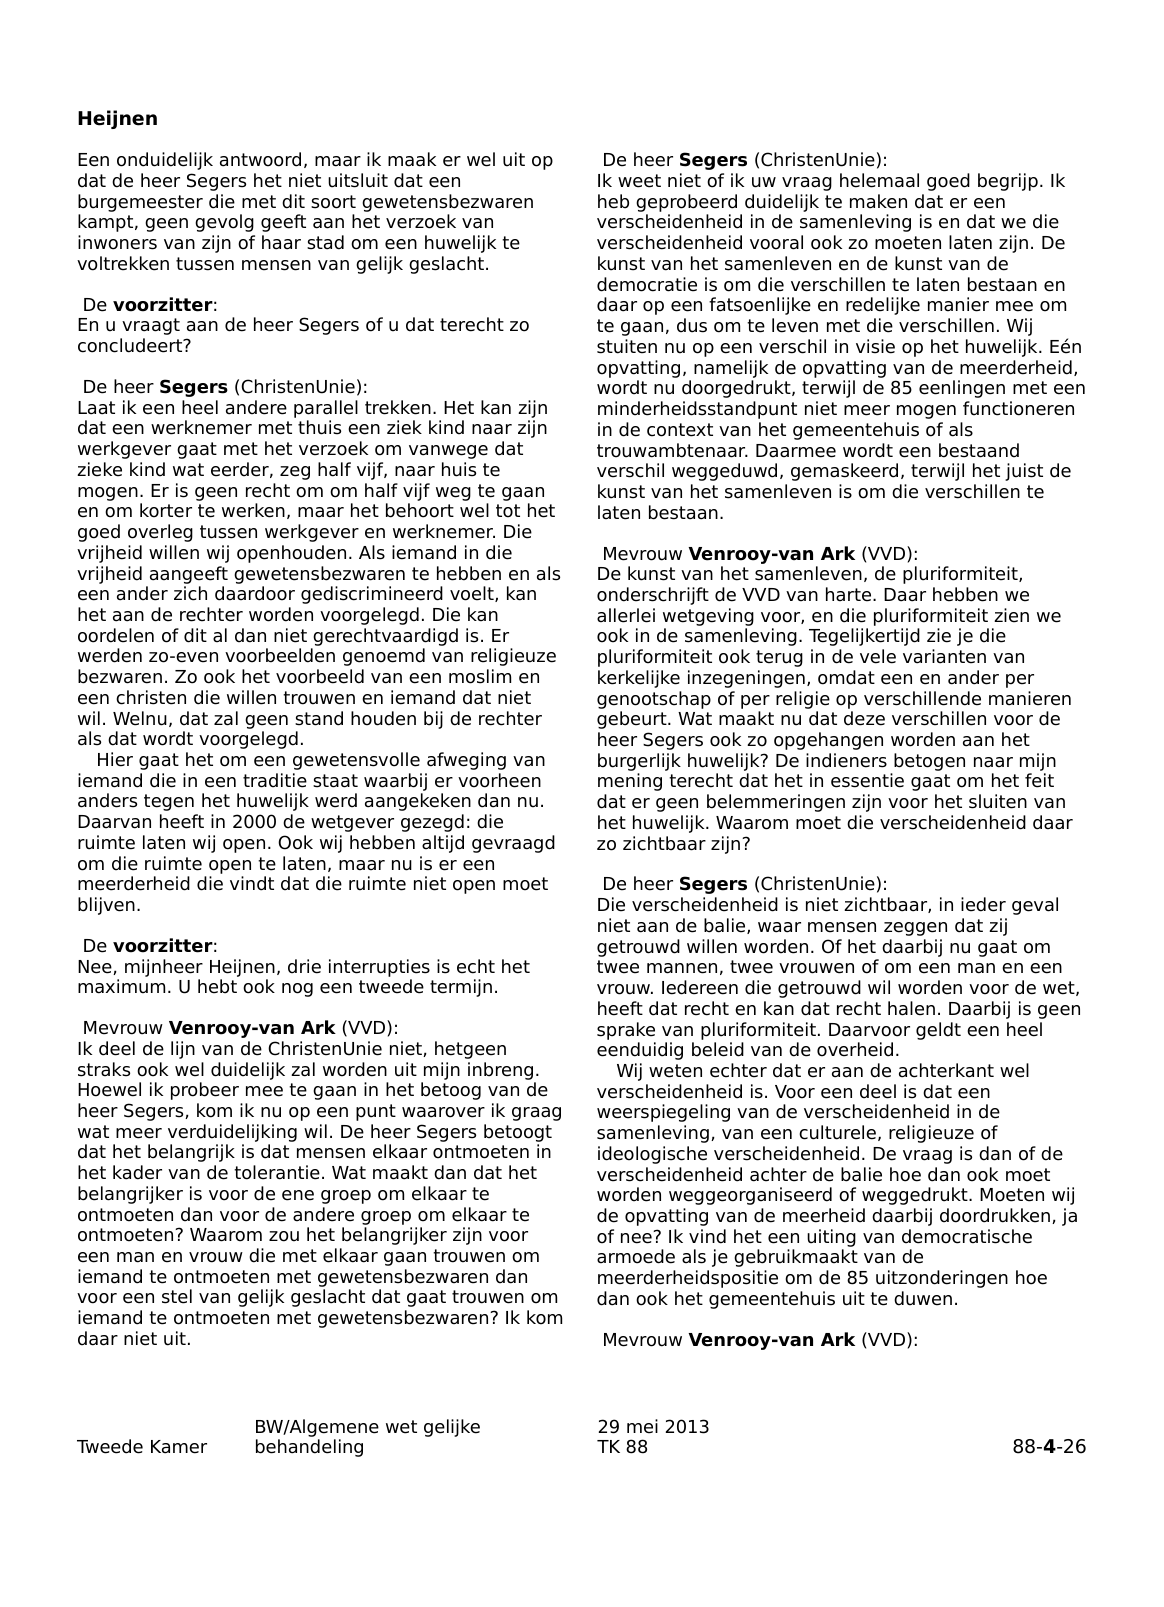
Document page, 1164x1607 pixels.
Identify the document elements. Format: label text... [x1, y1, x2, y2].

text Wij weten echter dat er aan de achterkant wel verscheidenheid is. Voor een deel is dat een weerspiegeling van de verscheidenheid in de samenleving, van een culturele, religieuze of ideologische verscheidenheid. De vraag is dan of de verscheidenheid achter de balie hoe dan ook moet worden weggeorganiseerd of weggedrukt. Moeten wij de opvatting van de meerheid daarbij doordrukken, ja of nee? Ik vind het een uiting van democratische armoede als je gebruikmaakt van de meerderheidspositie om de 85 uitzonderingen hoe dan ook het gemeentehuis uit te duwen. [596, 1061, 1087, 1309]
text De heer Segers (ChristenUnie): [77, 377, 567, 397]
text Ik deel de lijn van de ChristenUnie niet, hetgeen straks ook wel duidelijk zal worden uit mijn inbreng. Hoewel ik probeer mee te gaan in het betoog van de heer Segers, kom ik nu op een punt waarover ik graag wat meer verduidelijking wil. De heer Segers betoogt dat het belangrijk is dat mensen elkaar ontmoeten in het kader van de tolerantie. Wat maakt dan dat het belangrijker is voor de ene groep om elkaar te ontmoeten dan voor de andere groep om elkaar te ontmoeten? Waarom zou het belangrijker zijn voor een man en vrouw die met elkaar gaan trouwen om iemand te ontmoeten met gewetensbezwaren dan voor een stel van gelijk geslacht dat gaat trouwen om iemand te ontmoeten met gewetensbezwaren? Ik kom daar niet uit. [77, 1039, 567, 1349]
text De voorzitter: [77, 936, 567, 956]
text Die verscheidenheid is niet zichtbaar, in ieder geval niet aan de balie, waar mensen zeggen dat zij getrouwd willen worden. Of het daarbij nu gaat om twee mannen, twee vrouwen of om een man en een vrouw. Iedereen die getrouwd wil worden voor de wet, heeft dat recht en kan dat recht halen. Daarbij is geen sprake van pluriformiteit. Daarvoor geldt een heel eenduidig beleid van de overheid. [596, 895, 1087, 1061]
text Een onduidelijk antwoord, maar ik maak er wel uit op dat de heer Segers het niet uitsluit dat een burgemeester die met dit soort gewetensbezwaren kampt, geen gevolg geeft aan het verzoek van inwoners van zijn of haar stad om een huwelijk te voltrekken tussen mensen van gelijk geslacht. [77, 150, 567, 274]
text Mevrouw Venrooy-van Ark (VVD): [596, 1329, 1087, 1350]
text En u vraagt aan de heer Segers of u dat terecht zo concludeert? [77, 315, 567, 357]
text De heer Segers (ChristenUnie): [596, 874, 1087, 895]
text Laat ik een heel andere parallel trekken. Het kan zijn dat een werknemer met thuis een ziek kind naar zijn werkgever gaat met het verzoek om vanwege dat zieke kind wat eerder, zeg half vijf, naar huis te mogen. Er is geen recht om om half vijf weg te gaan en om korter te werken, maar het behoort wel tot het goed overleg tussen werkgever en werknemer. Die vrijheid willen wij openhouden. Als iemand in die vrijheid aangeeft gewetensbezwaren te hebben en als een ander zich daardoor gediscrimineerd voelt, kan het aan de rechter worden voorgelegd. Die kan oordelen of dit al dan niet gerechtvaardigd is. Er werden zo-even voorbeelden genoemd van religieuze bezwaren. Zo ook het voorbeeld van een moslim en een christen die willen trouwen en iemand dat niet wil. Welnu, dat zal geen stand houden bij de rechter als dat wordt voorgelegd. [77, 397, 567, 750]
text Mevrouw Venrooy-van Ark (VVD): [77, 1018, 567, 1039]
text Ik weet niet of ik uw vraag helemaal goed begrijp. Ik heb geprobeerd duidelijk te maken dat er een verscheidenheid in de samenleving is en dat we die verscheidenheid vooral ook zo moeten laten zijn. De kunst van het samenleven en de kunst van de democratie is om die verschillen te laten bestaan en daar op een fatsoenlijke en redelijke manier mee om te gaan, dus om te leven met die verschillen. Wij stuiten nu op een verschil in visie op het huwelijk. Eén opvatting, namelijk de opvatting van de meerderheid, wordt nu doorgedrukt, terwijl de 85 eenlingen met een minderheidsstandpunt niet meer mogen functioneren in de context van het gemeentehuis of als trouwambtenaar. Daarmee wordt een bestaand verschil weggeduwd, gemaskeerd, terwijl het juist de kunst van het samenleven is om die verschillen te laten bestaan. [596, 171, 1087, 523]
text De voorzitter: [77, 294, 567, 315]
text De kunst van het samenleven, de pluriformiteit, onderschrijft de VVD van harte. Daar hebben we allerlei wetgeving voor, en die pluriformiteit zien we ook in de samenleving. Tegelijkertijd zie je die pluriformiteit ook terug in de vele varianten van kerkelijke inzegeningen, omdat een en ander per genootschap of per religie op verschillende manieren gebeurt. Wat maakt nu dat deze verschillen voor de heer Segers ook zo opgehangen worden aan het burgerlijk huwelijk? De indieners betogen naar mijn mening terecht dat het in essentie gaat om het feit dat er geen belemmeringen zijn voor het sluiten van het huwelijk. Waarom moet die verscheidenheid daar zo zichtbaar zijn? [596, 564, 1087, 854]
text Mevrouw Venrooy-van Ark (VVD): [596, 543, 1087, 564]
text Hier gaat het om een gewetensvolle afweging van iemand die in een traditie staat waarbij er voorheen anders tegen het huwelijk werd aangekeken dan nu. Daarvan heeft in 2000 de wetgever gezegd: die ruimte laten wij open. Ook wij hebben altijd gevraagd om die ruimte open te laten, maar nu is er een meerderheid die vindt dat die ruimte niet open moet blijven. [77, 750, 567, 916]
text Nee, mijnheer Heijnen, drie interrupties is echt het maximum. U hebt ook nog een tweede termijn. [77, 956, 567, 998]
text De heer Segers (ChristenUnie): [596, 150, 1087, 171]
